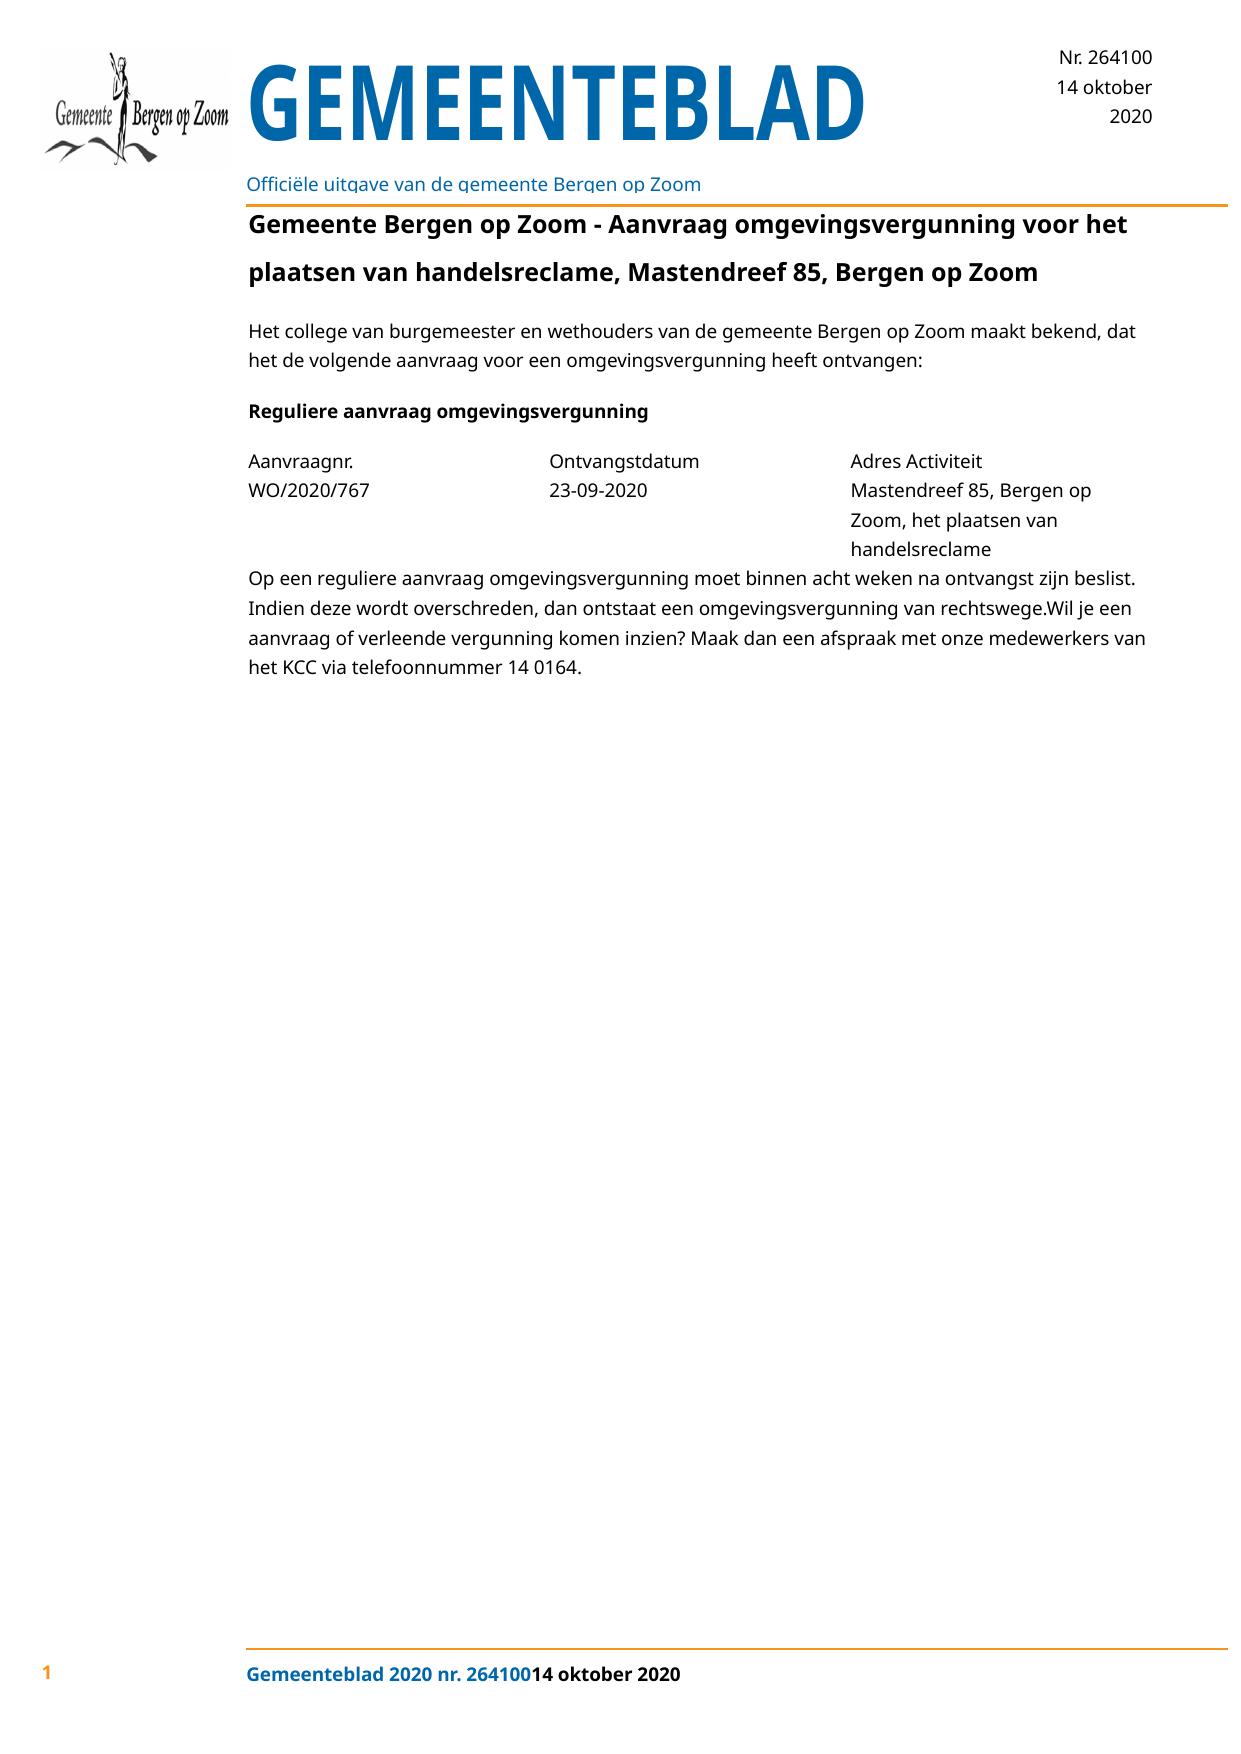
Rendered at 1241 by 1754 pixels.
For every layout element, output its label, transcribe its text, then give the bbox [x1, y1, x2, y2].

table_header Adres Activiteit [850, 449, 1152, 474]
table_header 23-09-2020 [549, 478, 850, 562]
text Reguliere aanvraag omgevingsvergunning [248, 398, 1152, 424]
table_header Mastendreef 85, Bergen op Zoom, het plaatsen van handelsreclame [850, 478, 1152, 562]
text Gemeente Bergen op Zoom - Aanvraag omgevingsvergunning voor het plaatsen van handelsreclame, Mastendreef 85, Bergen op Zoom [248, 207, 1152, 288]
text Op een reguliere aanvraag omgevingsvergunning moet binnen acht weken na ontvangst zijn beslist. Indien deze wordt overschreden, dan ontstaat een omgevingsvergunning van rechtswege.Wil je een aanvraag of verleende vergunning komen inzien? Maak dan een afspraak met onze medewerkers van het KCC via telefoonnummer 14 0164. [248, 566, 1152, 680]
picture [41, 47, 231, 172]
table_header WO/2020/767 [248, 478, 549, 562]
table_header Aanvraagnr. [248, 449, 549, 474]
text Het college van burgemeester en wethouders van de gemeente Bergen op Zoom maakt bekend, dat het de volgende aanvraag voor een omgevingsvergunning heeft ontvangen: [248, 318, 1152, 373]
table_header Ontvangstdatum [549, 449, 850, 474]
